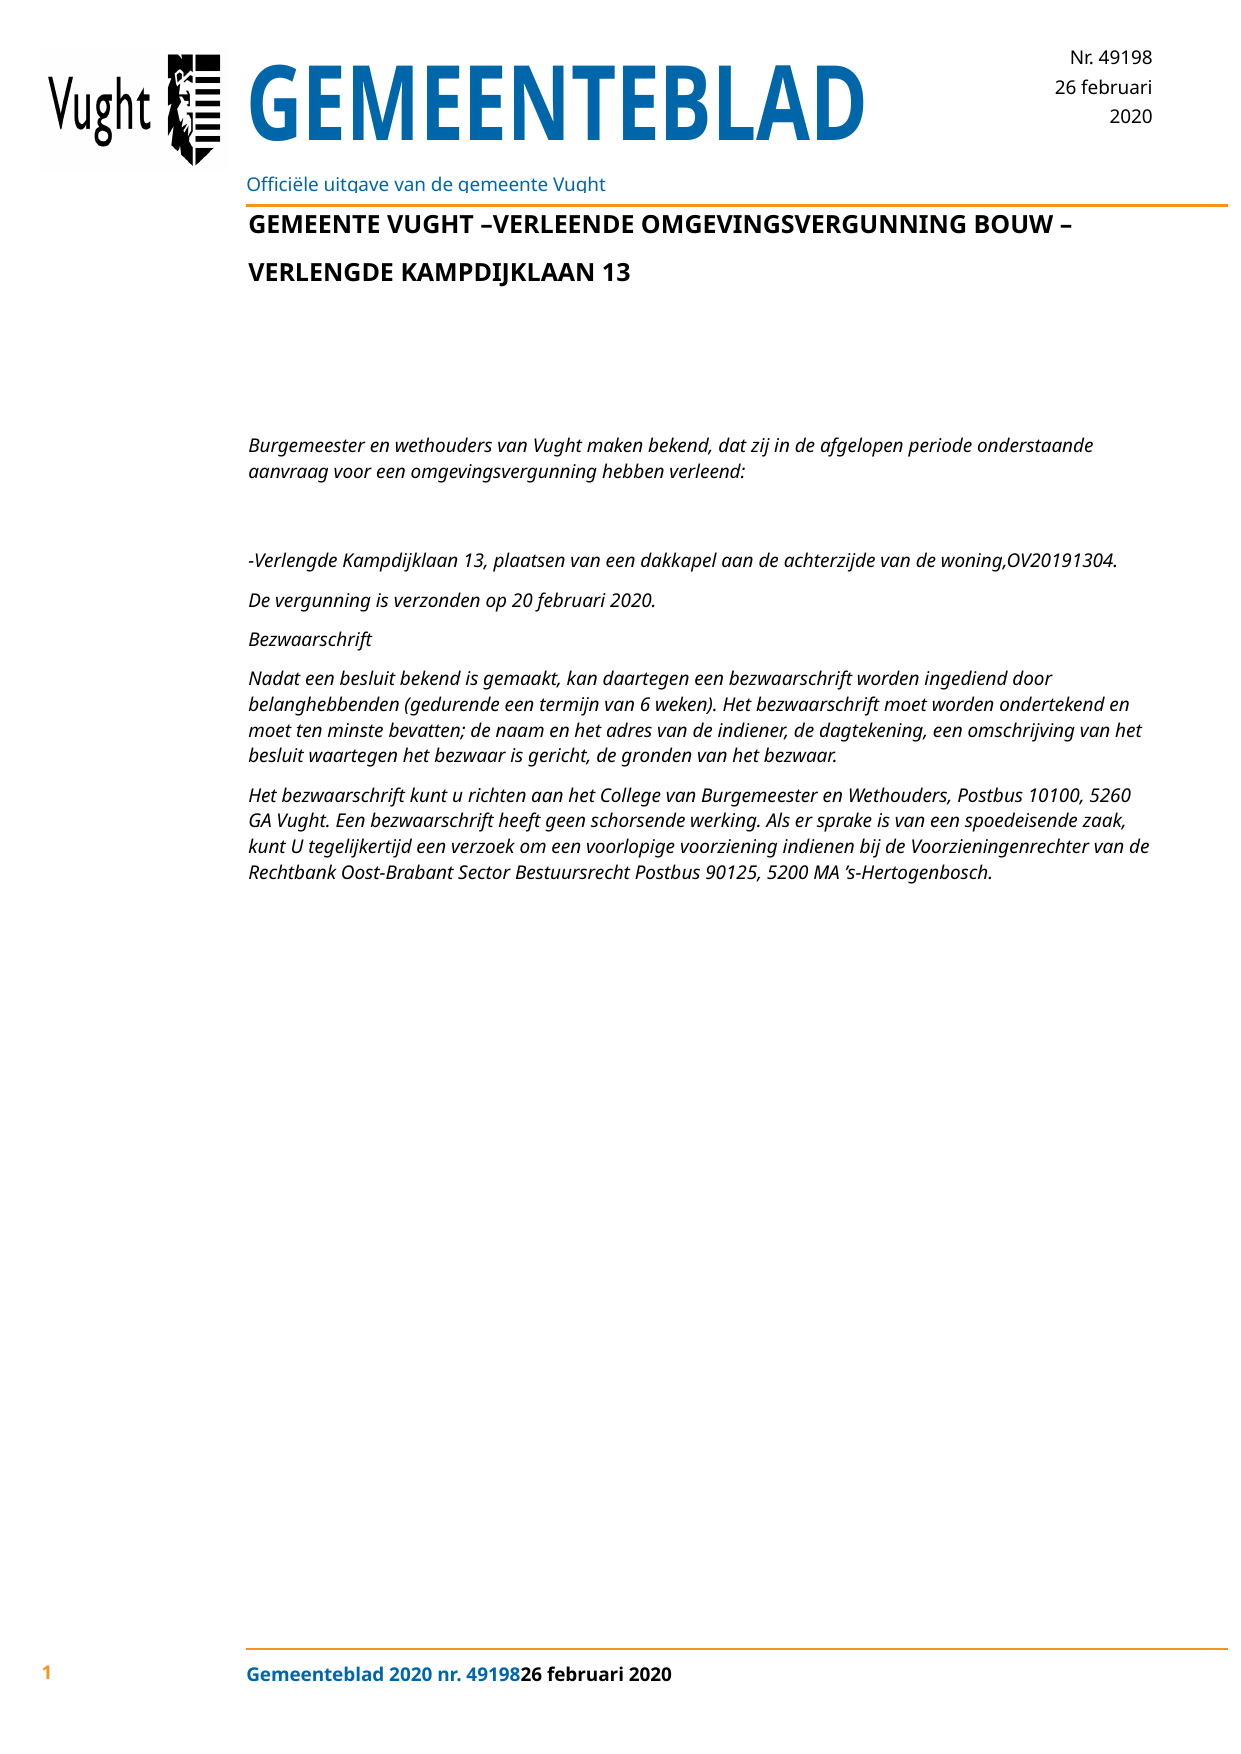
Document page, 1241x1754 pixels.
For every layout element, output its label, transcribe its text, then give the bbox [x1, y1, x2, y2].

text Bezwaarschrift [248, 626, 1152, 652]
text -Verlengde Kampdijklaan 13, plaatsen van een dakkapel aan de achterzijde van de woning,OV20191304. [248, 548, 1152, 573]
text Nadat een besluit bekend is gemaakt, kan daartegen een bezwaarschrift worden ingediend door belanghebbenden (gedurende een termijn van 6 weken). Het bezwaarschrift moet worden ondertekend en moet ten minste bevatten; de naam en het adres van de indiener, de dagtekening, een omschrijving van het besluit waartegen het bezwaar is gericht, de gronden van het bezwaar. [248, 666, 1152, 768]
text Het bezwaarschrift kunt u richten aan het College van Burgemeester en Wethouders, Postbus 10100, 5260 GA Vught. Een bezwaarschrift heeft geen schorsende werking. Als er sprake is van een spoedeisende zaak, kunt U tegelijkertijd een verzoek om een voorlopige voorziening indienen bij de Voorzieningenrechter van de Rechtbank Oost-Brabant Sector Bestuursrecht Postbus 90125, 5200 MA ’s-Hertogenbosch. [248, 782, 1152, 885]
picture [41, 47, 231, 172]
text De vergunning is verzonden op 20 februari 2020. [248, 587, 1152, 613]
text GEMEENTE VUGHT –VERLEENDE OMGEVINGSVERGUNNING BOUW – VERLENGDE KAMPDIJKLAAN 13 [248, 207, 1152, 288]
text Burgemeester en wethouders van Vught maken bekend, dat zij in de afgelopen periode onderstaande aanvraag voor een omgevingsvergunning hebben verleend: [248, 432, 1152, 484]
